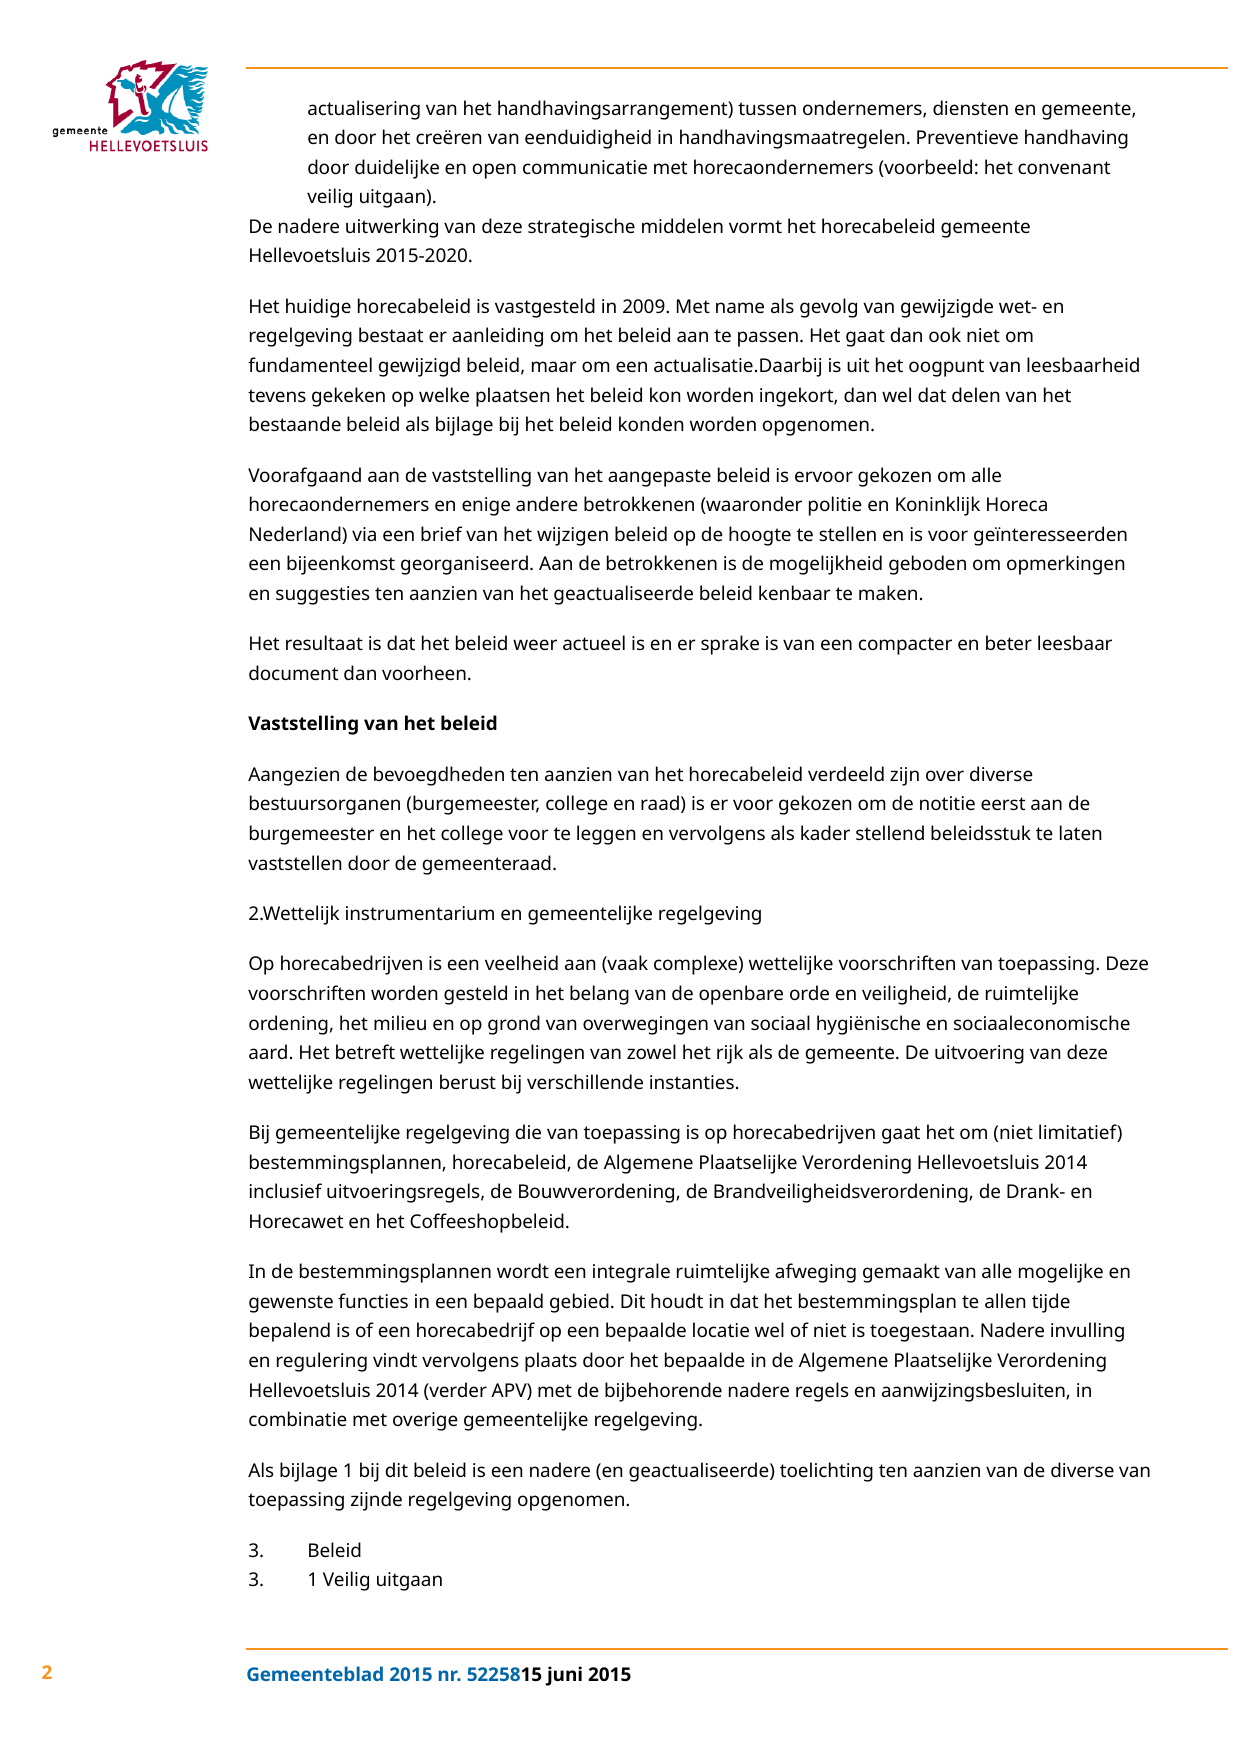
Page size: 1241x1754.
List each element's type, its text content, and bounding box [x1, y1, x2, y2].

list Beleid [248, 1537, 1152, 1563]
text Bij gemeentelijke regelgeving die van toepassing is op horecabedrijven gaat het om (niet limitatief) bestemmingsplannen, horecabeleid, de Algemene Plaatselijke Verordening Hellevoetsluis 2014 inclusief uitvoeringsregels, de Bouwverordening, de Brandveiligheidsverordening, de Drank- en Horecawet en het Coffeeshopbeleid. [248, 1119, 1152, 1234]
text Als bijlage 1 bij dit beleid is een nadere (en geactualiseerde) toelichting ten aanzien van de diverse van toepassing zijnde regelgeving opgenomen. [248, 1457, 1152, 1512]
text In de bestemmingsplannen wordt een integrale ruimtelijke afweging gemaakt van alle mogelijke en gewenste functies in een bepaald gebied. Dit houdt in dat het bestemmingsplan te allen tijde bepalend is of een horecabedrijf op een bepaalde locatie wel of niet is toegestaan. Nadere invulling en regulering vindt vervolgens plaats door het bepaalde in de Algemene Plaatselijke Verordening Hellevoetsluis 2014 (verder APV) met de bijbehorende nadere regels en aanwijzingsbesluiten, in combinatie met overige gemeentelijke regelgeving. [248, 1258, 1152, 1432]
text 2.Wettelijk instrumentarium en gemeentelijke regelgeving [248, 900, 1152, 926]
picture [41, 47, 231, 172]
text Voorafgaand aan de vaststelling van het aangepaste beleid is ervoor gekozen om alle horecaondernemers en enige andere betrokkenen (waaronder politie en Koninklijk Horeca Nederland) via een brief van het wijzigen beleid op de hoogte te stellen en is voor geïnteresseerden een bijeenkomst georganiseerd. Aan de betrokkenen is de mogelijkheid geboden om opmerkingen en suggesties ten aanzien van het geactualiseerde beleid kenbaar te maken. [248, 462, 1152, 606]
text Op horecabedrijven is een veelheid aan (vaak complexe) wettelijke voorschriften van toepassing. Deze voorschriften worden gesteld in het belang van de openbare orde en veiligheid, de ruimtelijke ordening, het milieu en op grond van overwegingen van sociaal hygiënische en sociaaleconomische aard. Het betreft wettelijke regelingen van zowel het rijk als de gemeente. De uitvoering van deze wettelijke regelingen berust bij verschillende instanties. [248, 951, 1152, 1095]
list actualisering van het handhavingsarrangement) tussen ondernemers, diensten en gemeente, en door het creëren van eenduidigheid in handhavingsmaatregelen. Preventieve handhaving door duidelijke en open communicatie met horecaondernemers (voorbeeld: het convenant veilig uitgaan). [248, 95, 1152, 209]
text Vaststelling van het beleid [248, 711, 1152, 736]
text De nadere uitwerking van deze strategische middelen vormt het horecabeleid gemeente Hellevoetsluis 2015-2020. [248, 213, 1152, 268]
list 1 Veilig uitgaan [248, 1566, 1152, 1592]
text Het huidige horecabeleid is vastgesteld in 2009. Met name als gevolg van gewijzigde wet- en regelgeving bestaat er aanleiding om het beleid aan te passen. Het gaat dan ook niet om fundamenteel gewijzigd beleid, maar om een actualisatie.Daarbij is uit het oogpunt van leesbaarheid tevens gekeken op welke plaatsen het beleid kon worden ingekort, dan wel dat delen van het bestaande beleid als bijlage bij het beleid konden worden opgenomen. [248, 293, 1152, 437]
text Aangezien de bevoegdheden ten aanzien van het horecabeleid verdeeld zijn over diverse bestuursorganen (burgemeester, college en raad) is er voor gekozen om de notitie eerst aan de burgemeester en het college voor te leggen en vervolgens als kader stellend beleidsstuk te laten vaststellen door de gemeenteraad. [248, 761, 1152, 876]
text Het resultaat is dat het beleid weer actueel is en er sprake is van een compacter en beter leesbaar document dan voorheen. [248, 631, 1152, 686]
